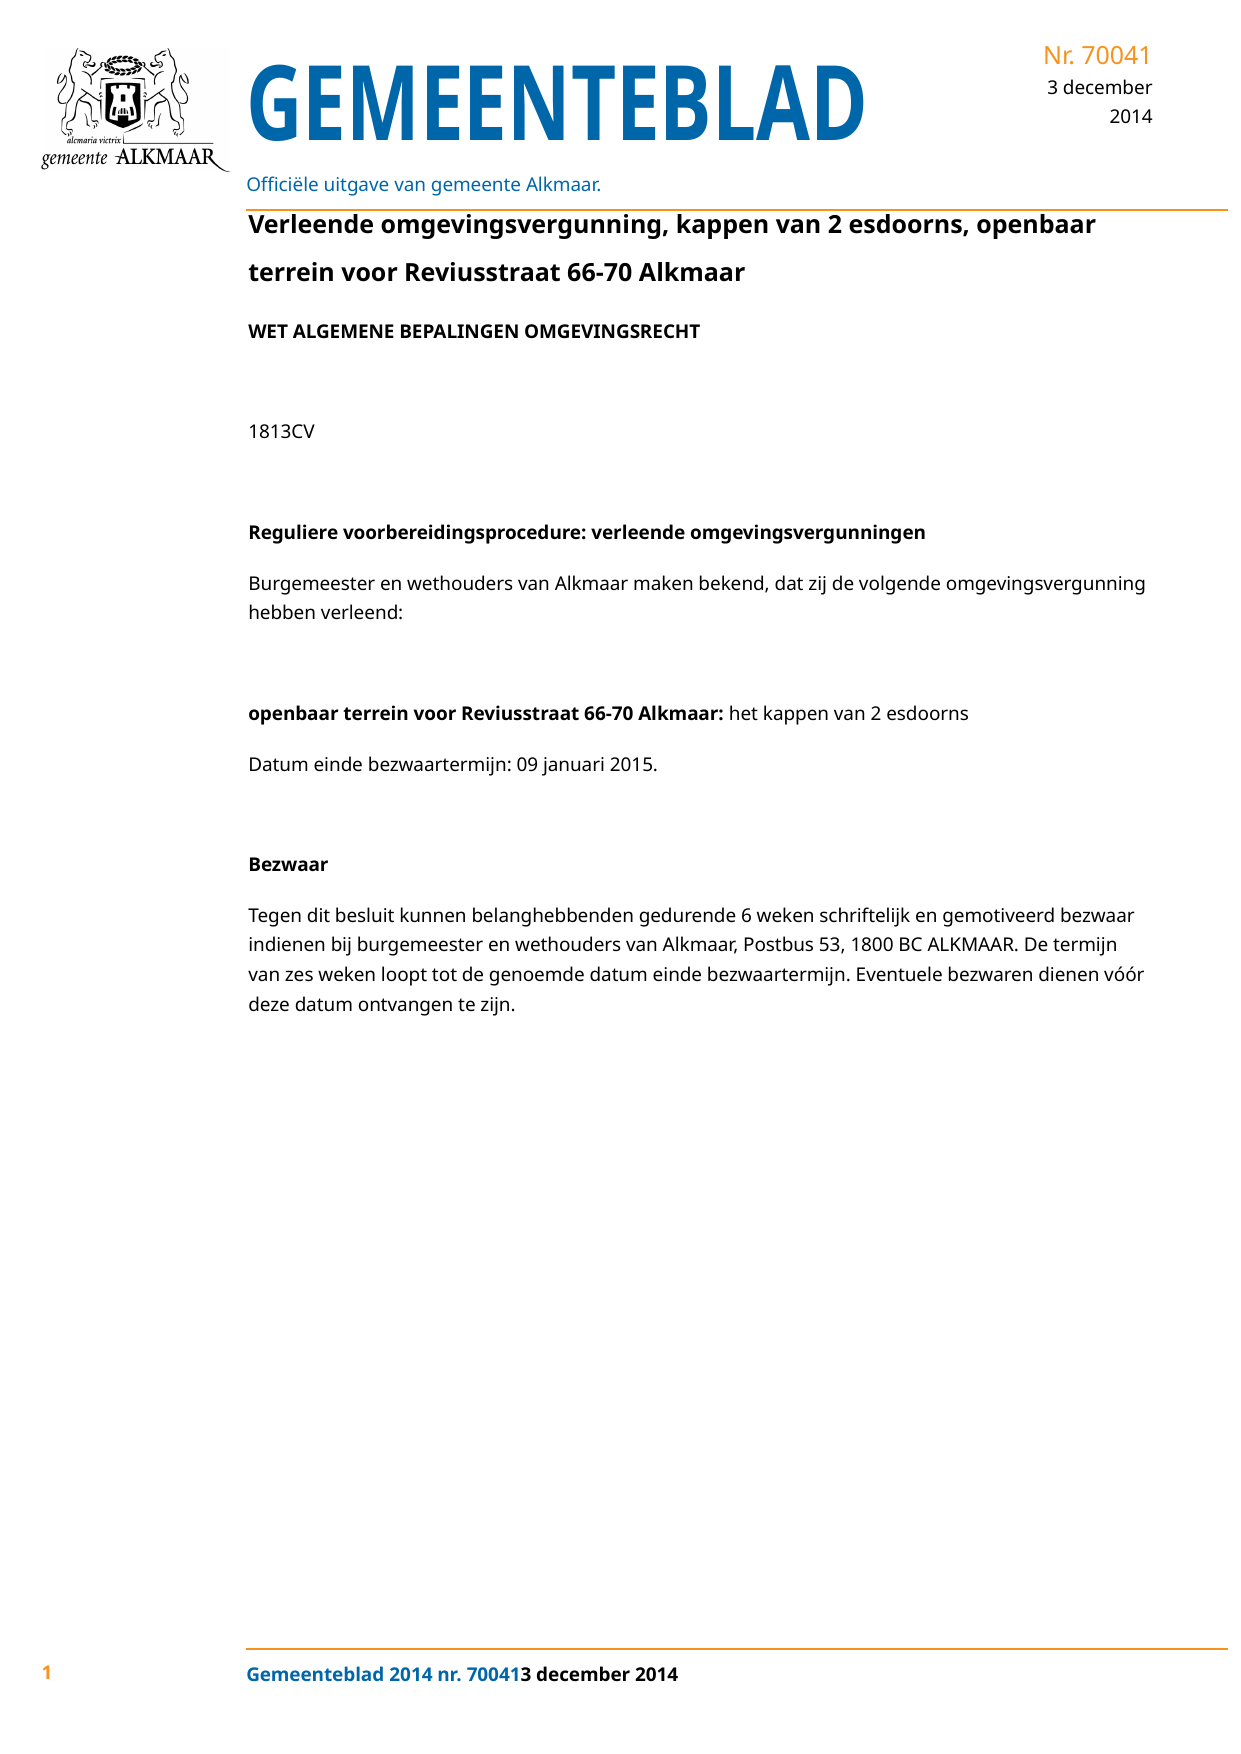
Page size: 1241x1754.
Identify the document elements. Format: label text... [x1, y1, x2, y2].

text WET ALGEMENE BEPALINGEN OMGEVINGSRECHT [248, 318, 1152, 344]
text 1813CV [248, 419, 1152, 444]
text openbaar terrein voor Reviusstraat 66-70 Alkmaar: het kappen van 2 esdoorns [248, 700, 1152, 726]
text Datum einde bezwaartermijn: 09 januari 2015. [248, 751, 1152, 777]
text Burgemeester en wethouders van Alkmaar maken bekend, dat zij de volgende omgevingsvergunning hebben verleend: [248, 570, 1152, 625]
text Tegen dit besluit kunnen belanghebbenden gedurende 6 weken schriftelijk en gemotiveerd bezwaar indienen bij burgemeester en wethouders van Alkmaar, Postbus 53, 1800 BC ALKMAAR. De termijn van zes weken loopt tot de genoemde datum einde bezwaartermijn. Eventuele bezwaren dienen vóór deze datum ontvangen te zijn. [248, 902, 1152, 1017]
text Bezwaar [248, 852, 1152, 877]
text Reguliere voorbereidingsprocedure: verleende omgevingsvergunningen [248, 519, 1152, 545]
text Verleende omgevingsvergunning, kappen van 2 esdoorns, openbaar terrein voor Reviusstraat 66-70 Alkmaar [248, 211, 1152, 288]
picture [41, 47, 231, 172]
